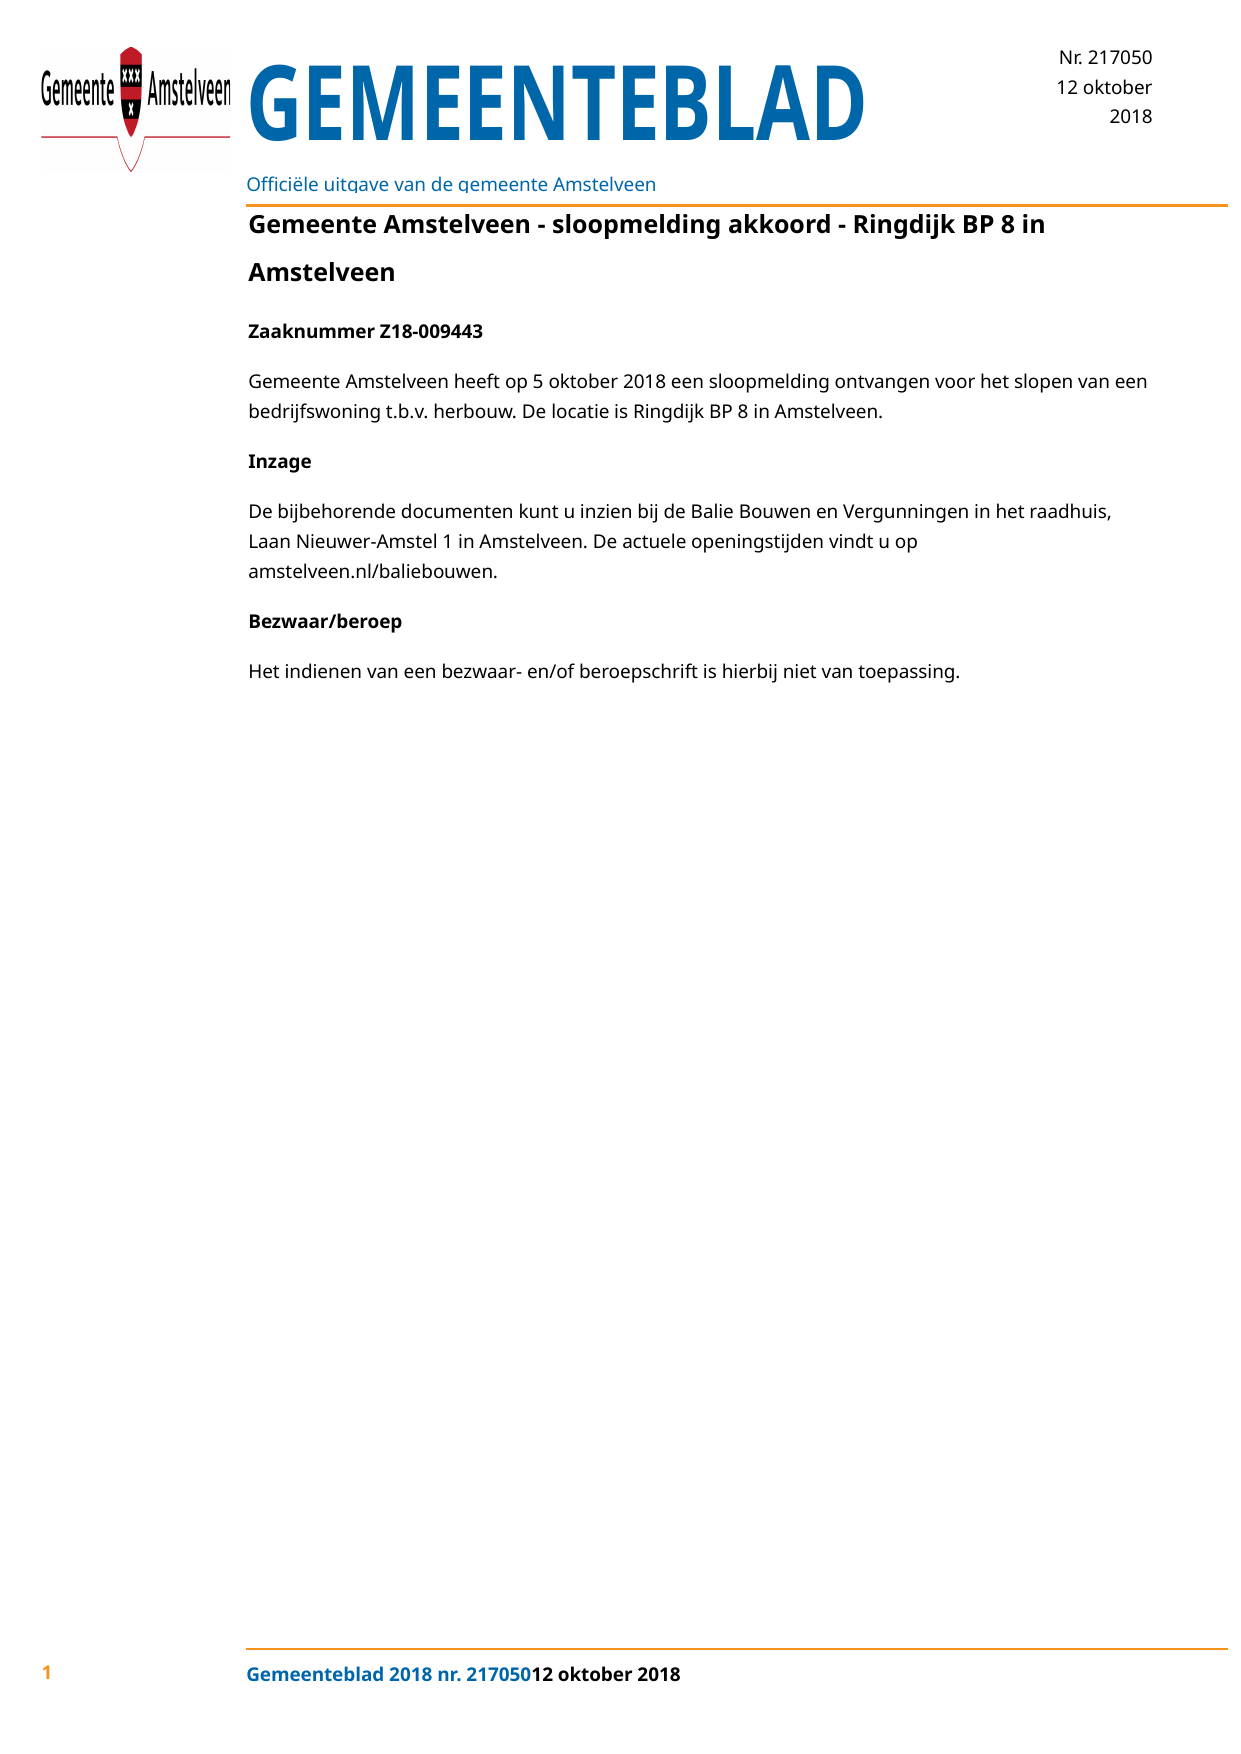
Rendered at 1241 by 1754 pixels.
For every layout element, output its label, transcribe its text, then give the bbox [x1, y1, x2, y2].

text Gemeente Amstelveen - sloopmelding akkoord - Ringdijk BP 8 in Amstelveen [248, 207, 1152, 288]
text Gemeente Amstelveen heeft op 5 oktober 2018 een sloopmelding ontvangen voor het slopen van een bedrijfswoning t.b.v. herbouw. De locatie is Ringdijk BP 8 in Amstelveen. [248, 368, 1152, 424]
text Zaaknummer Z18-009443 [248, 318, 1152, 344]
text Het indienen van een bezwaar- en/of beroepschrift is hierbij niet van toepassing. [248, 659, 1152, 684]
text De bijbehorende documenten kunt u inzien bij de Balie Bouwen en Vergunningen in het raadhuis, Laan Nieuwer-Amstel 1 in Amstelveen. De actuele openingstijden vindt u op amstelveen.nl/baliebouwen. [248, 499, 1152, 584]
text Bezwaar/beroep [248, 608, 1152, 634]
text Inzage [248, 448, 1152, 474]
picture [41, 47, 231, 172]
